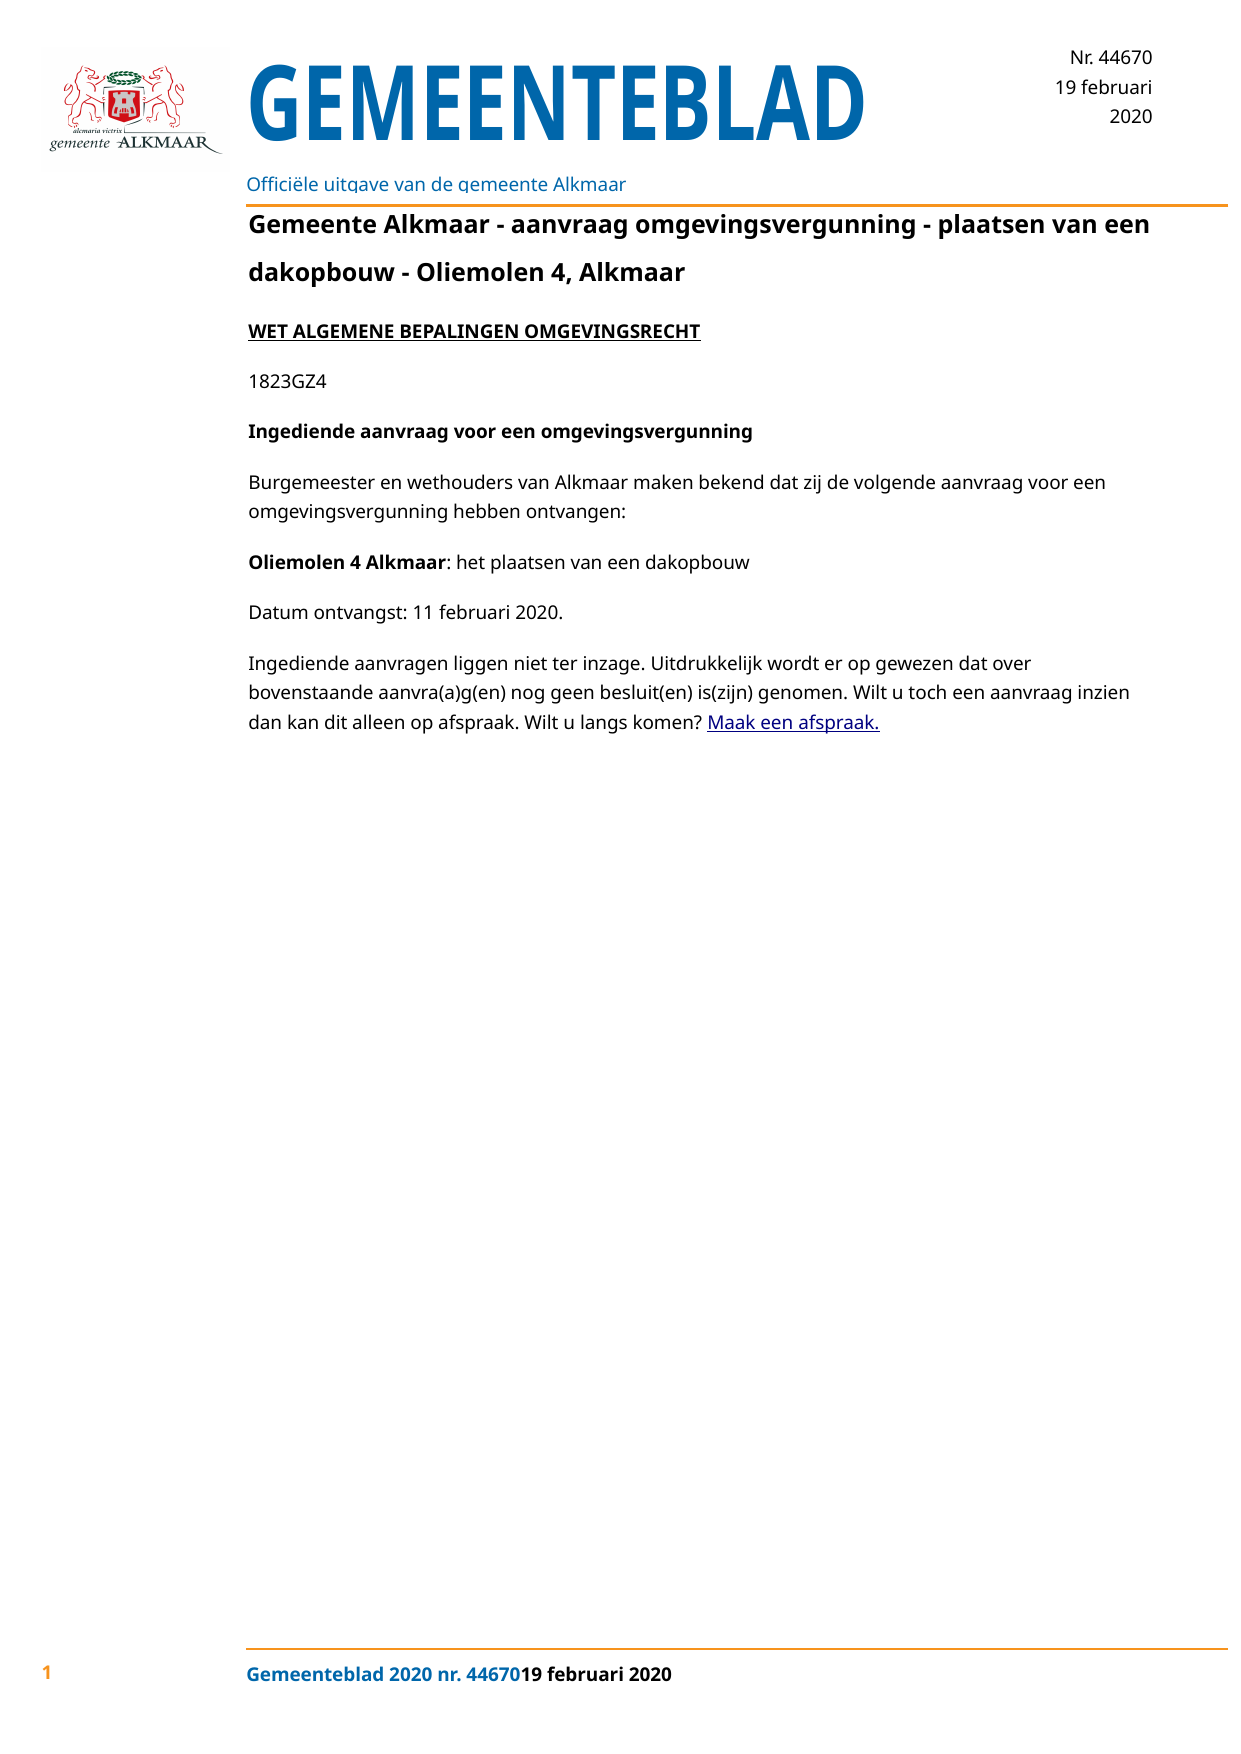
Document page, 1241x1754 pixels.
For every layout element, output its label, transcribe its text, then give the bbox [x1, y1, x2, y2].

text WET ALGEMENE BEPALINGEN OMGEVINGSRECHT [248, 318, 1152, 344]
text Burgemeester en wethouders van Alkmaar maken bekend dat zij de volgende aanvraag voor een omgevingsvergunning hebben ontvangen: [248, 469, 1152, 524]
text Oliemolen 4 Alkmaar: het plaatsen van een dakopbouw [248, 549, 1152, 575]
text Gemeente Alkmaar - aanvraag omgevingsvergunning - plaatsen van een dakopbouw - Oliemolen 4, Alkmaar [248, 207, 1152, 288]
text Ingediende aanvraag voor een omgevingsvergunning [248, 419, 1152, 444]
picture [41, 47, 231, 172]
text Ingediende aanvragen liggen niet ter inzage. Uitdrukkelijk wordt er op gewezen dat over bovenstaande aanvra(a)g(en) nog geen besluit(en) is(zijn) genomen. Wilt u toch een aanvraag inzien dan kan dit alleen op afspraak. Wilt u langs komen? Maak een afspraak. [248, 650, 1152, 735]
text 1823GZ4 [248, 368, 1152, 394]
text Datum ontvangst: 11 februari 2020. [248, 599, 1152, 625]
